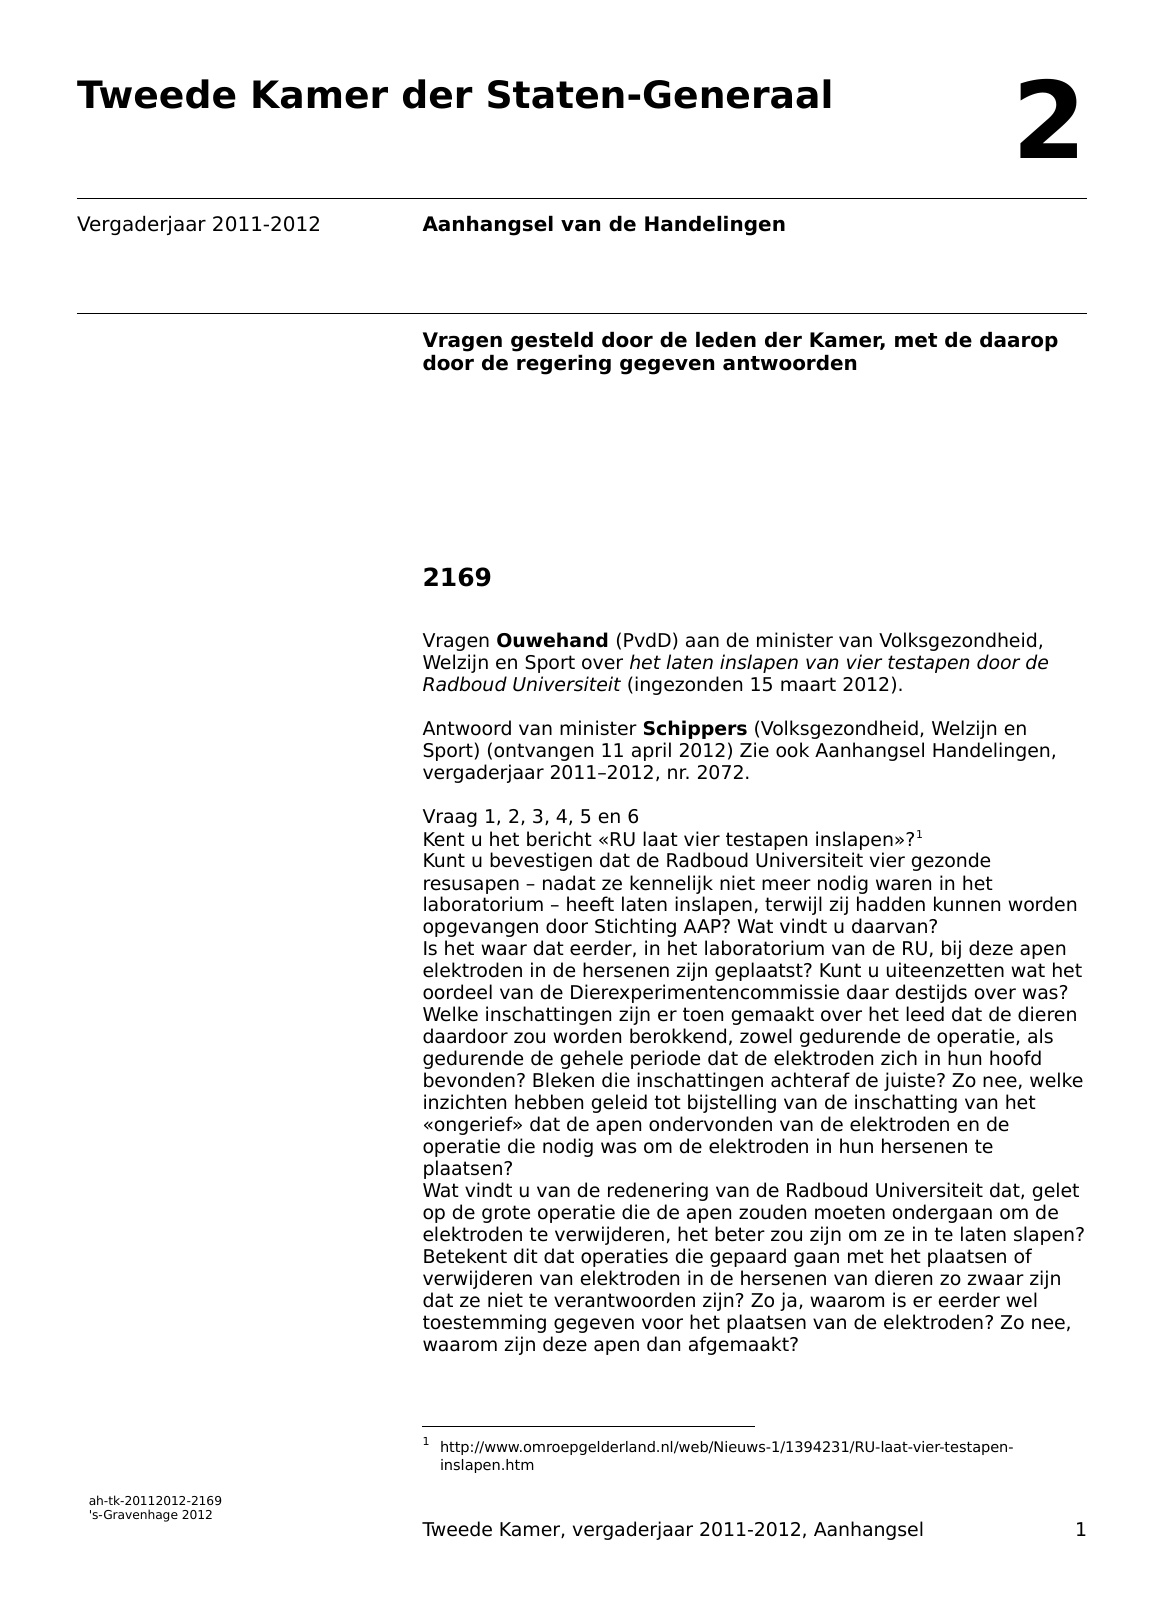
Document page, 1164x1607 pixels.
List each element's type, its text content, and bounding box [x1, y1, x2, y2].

table_cell Vragen gesteld door de leden der Kamer, met de daarop door de regering gegeven antwoorden [422, 314, 1087, 375]
table_header Tweede Kamer der Staten-Generaal [77, 59, 886, 198]
text Vraag 1, 2, 3, 4, 5 en 6 [422, 806, 1087, 828]
text http://www.omroepgelderland.nl/web/Nieuws-1/1394231/RU-laat-vier-testapen-inslapen.htm [422, 1435, 1087, 1474]
table_header 2 [886, 59, 1087, 198]
table_cell [77, 314, 422, 375]
text Antwoord van minister Schippers (Volksgezondheid, Welzijn en Sport) (ontvangen 11 april 2012) Zie ook Aanhangsel Handelingen, vergaderjaar 2011–2012, nr. 2072. [422, 718, 1087, 784]
table_cell Aanhangsel van de Handelingen [422, 199, 1087, 313]
table_cell Vergaderjaar 2011-2012 [77, 199, 422, 313]
text Kunt u bevestigen dat de Radboud Universiteit vier gezonde resusapen – nadat ze kennelijk niet meer nodig waren in het laboratorium – heeft laten inslapen, terwijl zij hadden kunnen worden opgevangen door Stichting AAP? Wat vindt u daarvan? [422, 850, 1087, 938]
text 's-Gravenhage 2012 [88, 1508, 323, 1522]
text ah-tk-20112012-2169 [88, 1494, 323, 1508]
text Wat vindt u van de redenering van de Radboud Universiteit dat, gelet op de grote operatie die de apen zouden moeten ondergaan om de elektroden te verwijderen, het beter zou zijn om ze in te laten slapen? Betekent dit dat operaties die gepaard gaan met het plaatsen of verwijderen van elektroden in de hersenen van dieren zo zwaar zijn dat ze niet te verantwoorden zijn? Zo ja, waarom is er eerder wel toestemming gegeven voor het plaatsen van de elektroden? Zo nee, waarom zijn deze apen dan afgemaakt? [422, 1180, 1087, 1356]
text Is het waar dat eerder, in het laboratorium van de RU, bij deze apen elektroden in de hersenen zijn geplaatst? Kunt u uiteenzetten wat het oordeel van de Dierexperimentencommissie daar destijds over was? Welke inschattingen zijn er toen gemaakt over het leed dat de dieren daardoor zou worden berokkend, zowel gedurende de operatie, als gedurende de gehele periode dat de elektroden zich in hun hoofd bevonden? Bleken die inschattingen achteraf de juiste? Zo nee, welke inzichten hebben geleid tot bijstelling van de inschatting van het «ongerief» dat de apen ondervonden van de elektroden en de operatie die nodig was om de elektroden in hun hersenen te plaatsen? [422, 938, 1087, 1180]
text Vragen Ouwehand (PvdD) aan de minister van Volksgezondheid, Welzijn en Sport over het laten inslapen van vier testapen door de Radboud Universiteit (ingezonden 15 maart 2012). [422, 630, 1087, 696]
text 2169 [422, 563, 1087, 592]
text Kent u het bericht «RU laat vier testapen inslapen»? [422, 828, 1087, 850]
